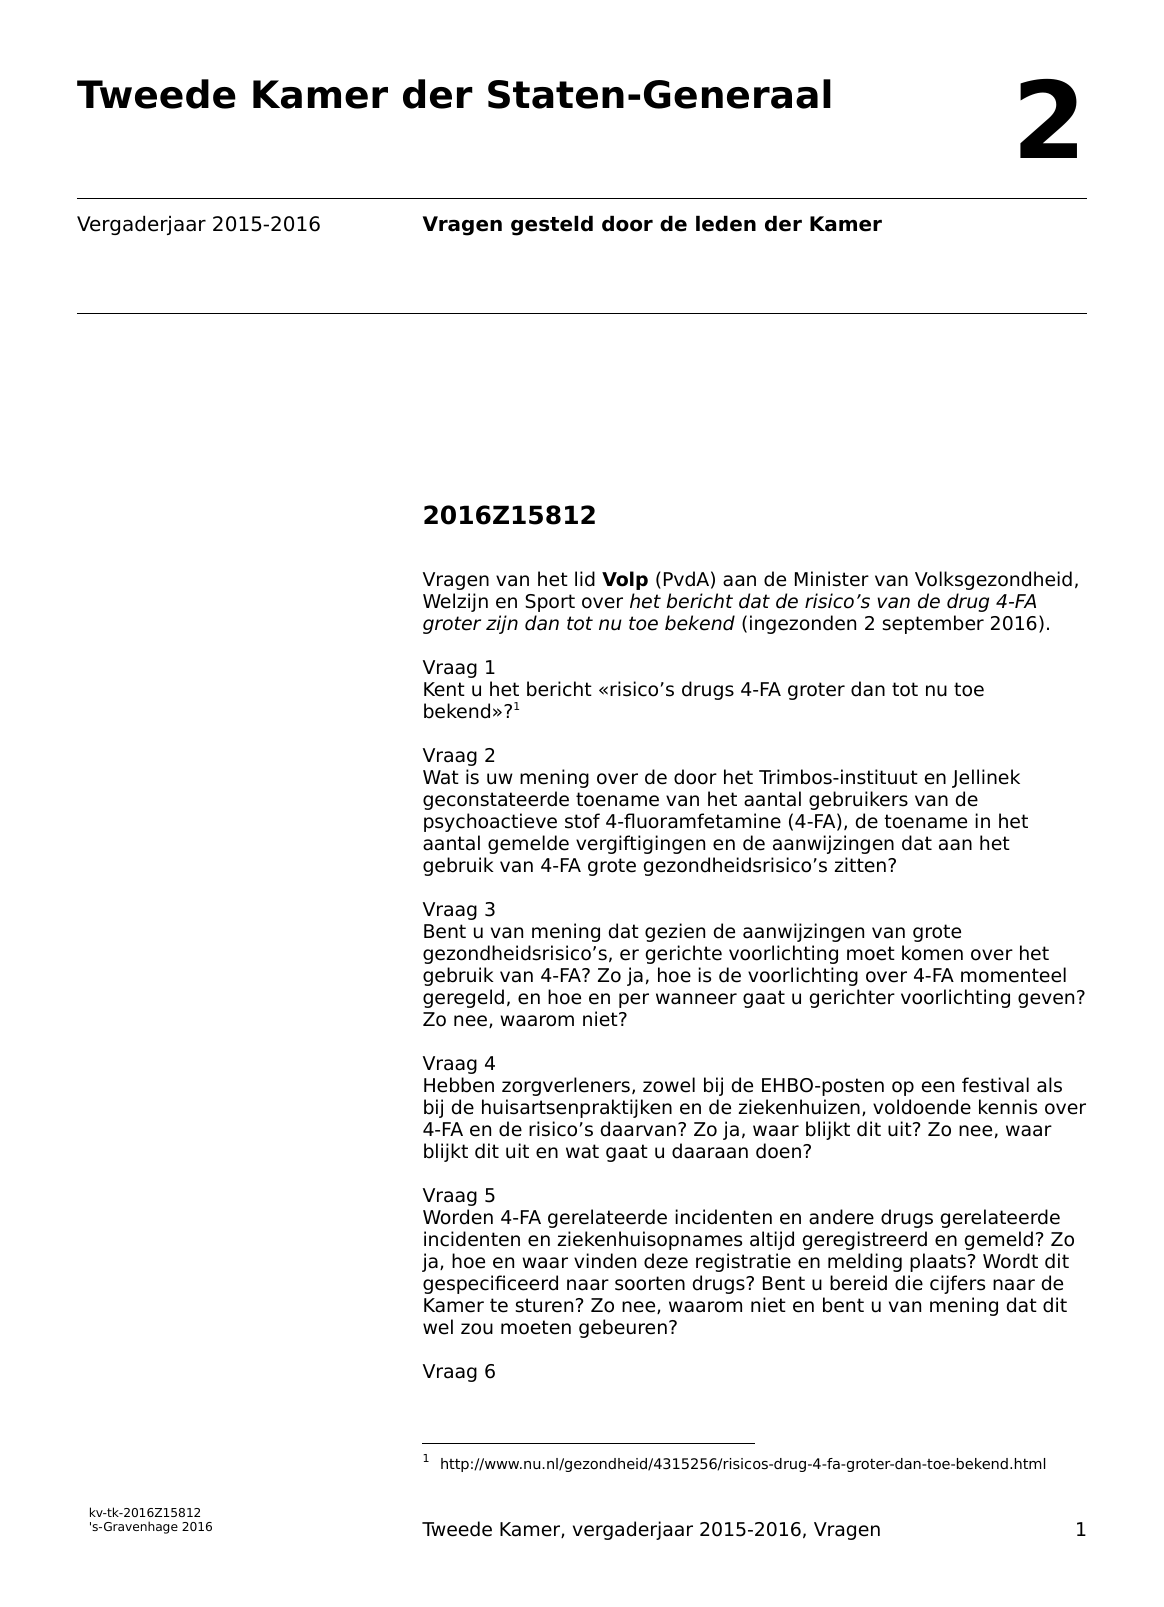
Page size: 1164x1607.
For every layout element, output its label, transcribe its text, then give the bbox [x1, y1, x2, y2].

text kv-tk-2016Z15812 [88, 1506, 323, 1520]
table_header Tweede Kamer der Staten-Generaal [77, 59, 886, 198]
text Vraag 5 [422, 1185, 1087, 1207]
text Vraag 4 [422, 1053, 1087, 1075]
text Vraag 2 [422, 745, 1087, 767]
text Worden 4-FA gerelateerde incidenten en andere drugs gerelateerde incidenten en ziekenhuisopnames altijd geregistreerd en gemeld? Zo ja, hoe en waar vinden deze registratie en melding plaats? Wordt dit gespecificeerd naar soorten drugs? Bent u bereid die cijfers naar de Kamer te sturen? Zo nee, waarom niet en bent u van mening dat dit wel zou moeten gebeuren? [422, 1207, 1087, 1339]
text Vragen van het lid Volp (PvdA) aan de Minister van Volksgezondheid, Welzijn en Sport over het bericht dat de risico’s van de drug 4-FA groter zijn dan tot nu toe bekend (ingezonden 2 september 2016). [422, 569, 1087, 635]
text 2016Z15812 [422, 501, 1087, 531]
text Bent u van mening dat gezien de aanwijzingen van grote gezondheidsrisico’s, er gerichte voorlichting moet komen over het gebruik van 4-FA? Zo ja, hoe is de voorlichting over 4-FA momenteel geregeld, en hoe en per wanneer gaat u gerichter voorlichting geven? Zo nee, waarom niet? [422, 921, 1087, 1031]
text Vraag 3 [422, 899, 1087, 921]
table_cell Vragen gesteld door de leden der Kamer [422, 199, 1087, 313]
text Kent u het bericht «risico’s drugs 4-FA groter dan tot nu toe bekend»? [422, 679, 1087, 723]
text http://www.nu.nl/gezondheid/4315256/risicos-drug-4-fa-groter-dan-toe-bekend.html [422, 1452, 1087, 1474]
text Vraag 6 [422, 1361, 1087, 1383]
text Wat is uw mening over de door het Trimbos-instituut en Jellinek geconstateerde toename van het aantal gebruikers van de psychoactieve stof 4-fluoramfetamine (4-FA), de toename in het aantal gemelde vergiftigingen en de aanwijzingen dat aan het gebruik van 4-FA grote gezondheidsrisico’s zitten? [422, 767, 1087, 877]
table_header 2 [886, 59, 1087, 198]
text 's-Gravenhage 2016 [88, 1520, 323, 1534]
table_cell Vergaderjaar 2015-2016 [77, 199, 422, 313]
text Hebben zorgverleners, zowel bij de EHBO-posten op een festival als bij de huisartsenpraktijken en de ziekenhuizen, voldoende kennis over 4-FA en de risico’s daarvan? Zo ja, waar blijkt dit uit? Zo nee, waar blijkt dit uit en wat gaat u daaraan doen? [422, 1075, 1087, 1163]
text Vraag 1 [422, 657, 1087, 679]
